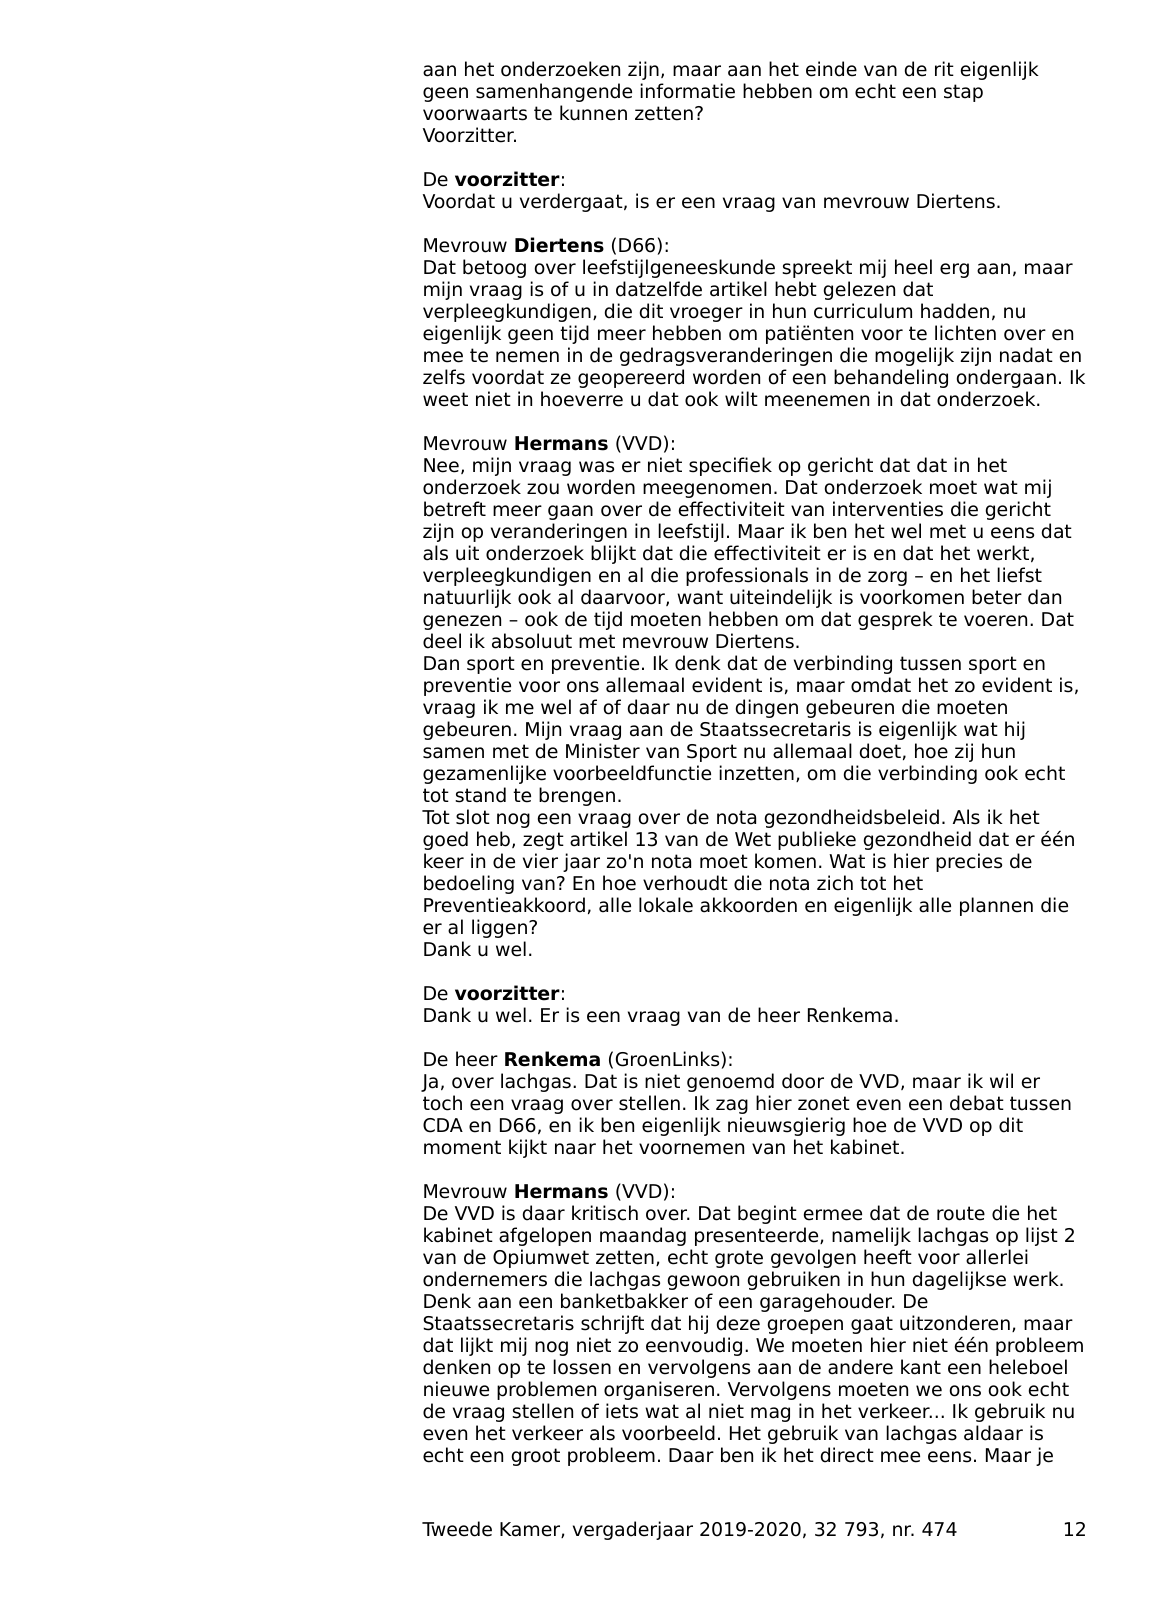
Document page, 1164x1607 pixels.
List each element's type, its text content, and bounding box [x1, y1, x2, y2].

text Dank u wel. [422, 939, 1087, 961]
text Mevrouw Hermans (VVD): [422, 433, 1087, 455]
text Tot slot nog een vraag over de nota gezondheidsbeleid. Als ik het goed heb, zegt artikel 13 van de Wet publieke gezondheid dat er één keer in de vier jaar zo'n nota moet komen. Wat is hier precies de bedoeling van? En hoe verhoudt die nota zich tot het Preventieakkoord, alle lokale akkoorden en eigenlijk alle plannen die er al liggen? [422, 807, 1087, 939]
text Nee, mijn vraag was er niet specifiek op gericht dat dat in het onderzoek zou worden meegenomen. Dat onderzoek moet wat mij betreft meer gaan over de effectiviteit van interventies die gericht zijn op veranderingen in leefstijl. Maar ik ben het wel met u eens dat als uit onderzoek blijkt dat die effectiviteit er is en dat het werkt, verpleegkundigen en al die professionals in de zorg – en het liefst natuurlijk ook al daarvoor, want uiteindelijk is voorkomen beter dan genezen – ook de tijd moeten hebben om dat gesprek te voeren. Dat deel ik absoluut met mevrouw Diertens. [422, 455, 1087, 653]
text De VVD is daar kritisch over. Dat begint ermee dat de route die het kabinet afgelopen maandag presenteerde, namelijk lachgas op lijst 2 van de Opiumwet zetten, echt grote gevolgen heeft voor allerlei ondernemers die lachgas gewoon gebruiken in hun dagelijkse werk. Denk aan een banketbakker of een garagehouder. De Staatssecretaris schrijft dat hij deze groepen gaat uitzonderen, maar dat lijkt mij nog niet zo eenvoudig. We moeten hier niet één probleem denken op te lossen en vervolgens aan de andere kant een heleboel nieuwe problemen organiseren. Vervolgens moeten we ons ook echt de vraag stellen of iets wat al niet mag in het verkeer... Ik gebruik nu even het verkeer als voorbeeld. Het gebruik van lachgas aldaar is echt een groot probleem. Daar ben ik het direct mee eens. Maar je [422, 1203, 1087, 1467]
text Dan sport en preventie. Ik denk dat de verbinding tussen sport en preventie voor ons allemaal evident is, maar omdat het zo evident is, vraag ik me wel af of daar nu de dingen gebeuren die moeten gebeuren. Mijn vraag aan de Staatssecretaris is eigenlijk wat hij samen met de Minister van Sport nu allemaal doet, hoe zij hun gezamenlijke voorbeeldfunctie inzetten, om die verbinding ook echt tot stand te brengen. [422, 653, 1087, 807]
text De heer Renkema (GroenLinks): [422, 1049, 1087, 1071]
text Dank u wel. Er is een vraag van de heer Renkema. [422, 1005, 1087, 1027]
text Voordat u verdergaat, is er een vraag van mevrouw Diertens. [422, 191, 1087, 213]
text aan het onderzoeken zijn, maar aan het einde van de rit eigenlijk geen samenhangende informatie hebben om echt een stap voorwaarts te kunnen zetten? [422, 59, 1087, 125]
text Mevrouw Hermans (VVD): [422, 1181, 1087, 1203]
text Voorzitter. [422, 125, 1087, 147]
text Dat betoog over leefstijlgeneeskunde spreekt mij heel erg aan, maar mijn vraag is of u in datzelfde artikel hebt gelezen dat verpleegkundigen, die dit vroeger in hun curriculum hadden, nu eigenlijk geen tijd meer hebben om patiënten voor te lichten over en mee te nemen in de gedragsveranderingen die mogelijk zijn nadat en zelfs voordat ze geopereerd worden of een behandeling ondergaan. Ik weet niet in hoeverre u dat ook wilt meenemen in dat onderzoek. [422, 257, 1087, 411]
text De voorzitter: [422, 983, 1087, 1005]
text Ja, over lachgas. Dat is niet genoemd door de VVD, maar ik wil er toch een vraag over stellen. Ik zag hier zonet even een debat tussen CDA en D66, en ik ben eigenlijk nieuwsgierig hoe de VVD op dit moment kijkt naar het voornemen van het kabinet. [422, 1071, 1087, 1159]
text De voorzitter: [422, 169, 1087, 191]
text Mevrouw Diertens (D66): [422, 235, 1087, 257]
